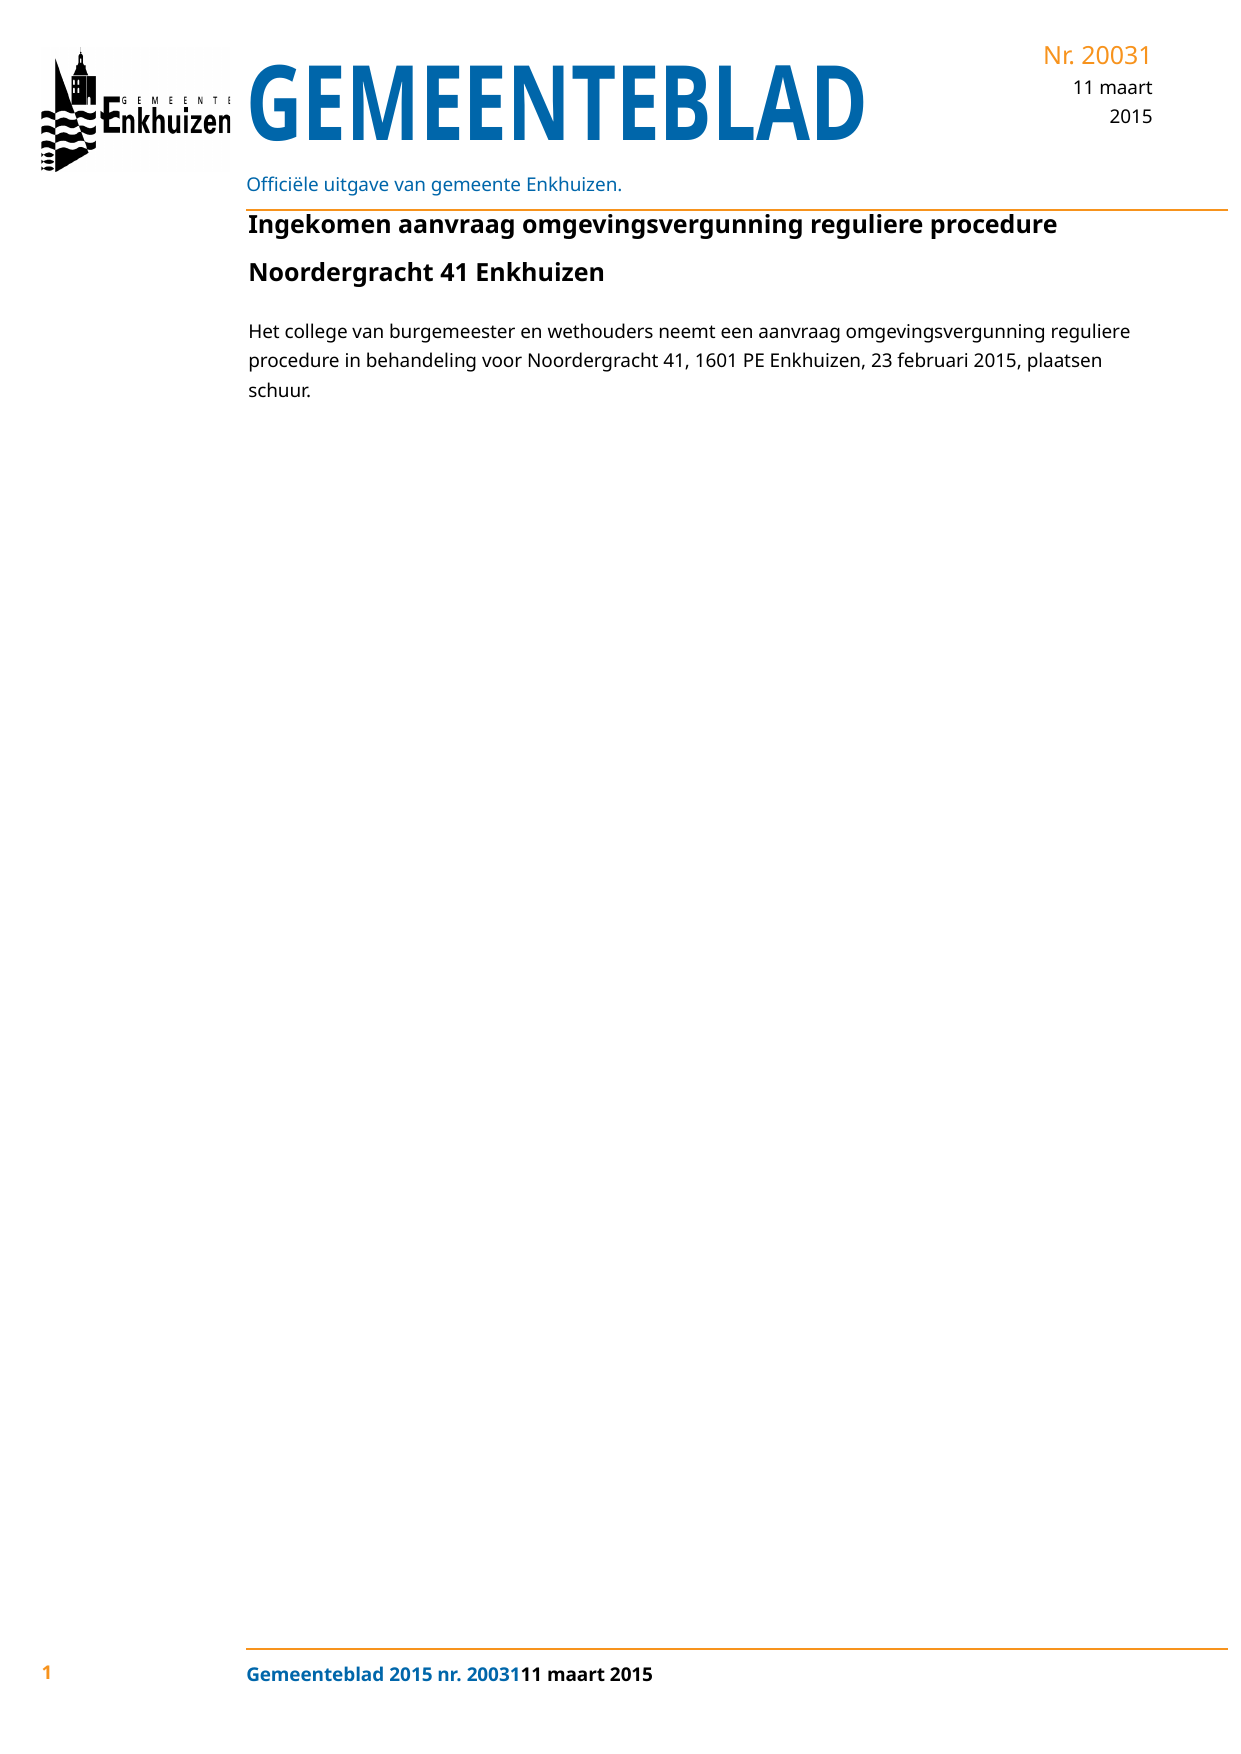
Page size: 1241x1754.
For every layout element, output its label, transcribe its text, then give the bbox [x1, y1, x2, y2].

picture [41, 47, 231, 172]
text Ingekomen aanvraag omgevingsvergunning reguliere procedure Noordergracht 41 Enkhuizen [248, 211, 1152, 288]
text Het college van burgemeester en wethouders neemt een aanvraag omgevingsvergunning reguliere procedure in behandeling voor Noordergracht 41, 1601 PE Enkhuizen, 23 februari 2015, plaatsen schuur. [248, 318, 1152, 403]
